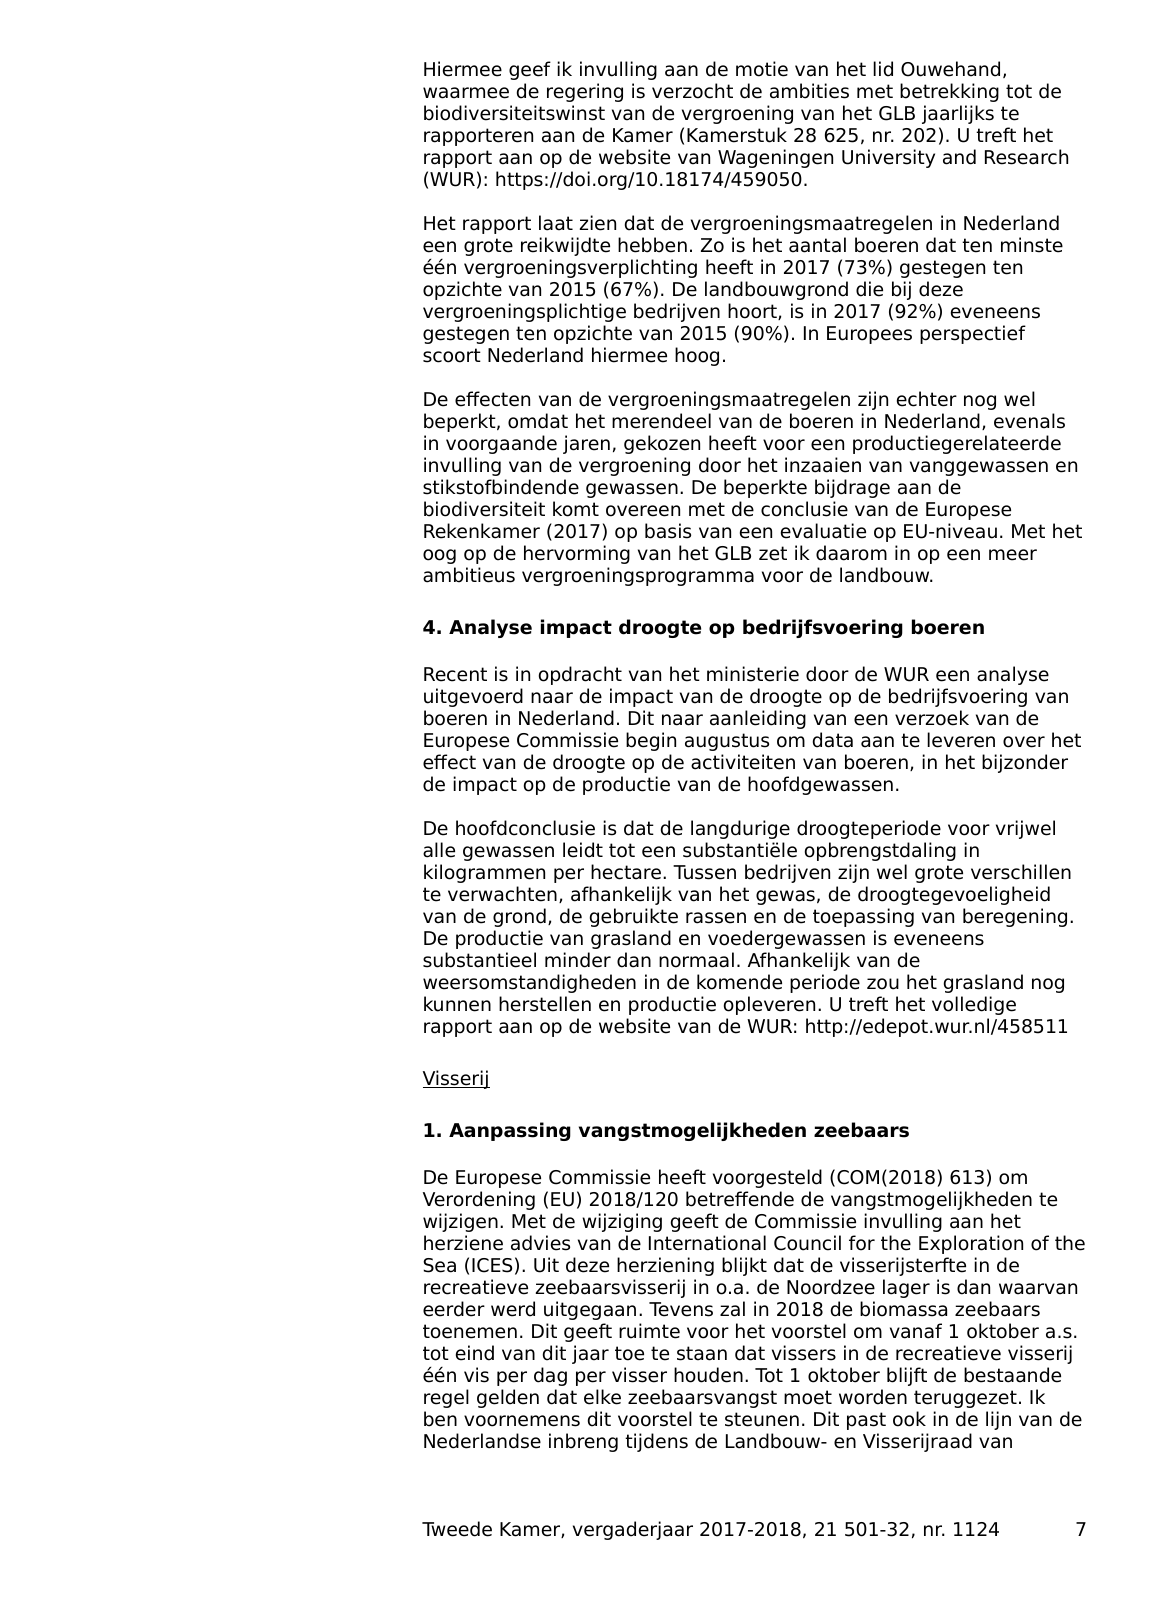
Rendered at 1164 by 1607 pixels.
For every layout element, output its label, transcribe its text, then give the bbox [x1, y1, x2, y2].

text De Europese Commissie heeft voorgesteld (COM(2018) 613) om Verordening (EU) 2018/120 betreffende de vangstmogelijkheden te wijzigen. Met de wijziging geeft de Commissie invulling aan het herziene advies van de International Council for the Exploration of the Sea (ICES). Uit deze herziening blijkt dat de visserijsterfte in de recreatieve zeebaarsvisserij in o.a. de Noordzee lager is dan waarvan eerder werd uitgegaan. Tevens zal in 2018 de biomassa zeebaars toenemen. Dit geeft ruimte voor het voorstel om vanaf 1 oktober a.s. tot eind van dit jaar toe te staan dat vissers in de recreatieve visserij één vis per dag per visser houden. Tot 1 oktober blijft de bestaande regel gelden dat elke zeebaarsvangst moet worden teruggezet. Ik ben voornemens dit voorstel te steunen. Dit past ook in de lijn van de Nederlandse inbreng tijdens de Landbouw- en Visserijraad van [422, 1167, 1087, 1452]
subtitle 4. Analyse impact droogte op bedrijfsvoering boeren [422, 617, 1087, 639]
subtitle 1. Aanpassing vangstmogelijkheden zeebaars [422, 1120, 1087, 1142]
text Recent is in opdracht van het ministerie door de WUR een analyse uitgevoerd naar de impact van de droogte op de bedrijfsvoering van boeren in Nederland. Dit naar aanleiding van een verzoek van de Europese Commissie begin augustus om data aan te leveren over het effect van de droogte op de activiteiten van boeren, in het bijzonder de impact op de productie van de hoofdgewassen. [422, 664, 1087, 796]
text Het rapport laat zien dat de vergroeningsmaatregelen in Nederland een grote reikwijdte hebben. Zo is het aantal boeren dat ten minste één vergroeningsverplichting heeft in 2017 (73%) gestegen ten opzichte van 2015 (67%). De landbouwgrond die bij deze vergroeningsplichtige bedrijven hoort, is in 2017 (92%) eveneens gestegen ten opzichte van 2015 (90%). In Europees perspectief scoort Nederland hiermee hoog. [422, 213, 1087, 367]
text De effecten van de vergroeningsmaatregelen zijn echter nog wel beperkt, omdat het merendeel van de boeren in Nederland, evenals in voorgaande jaren, gekozen heeft voor een productiegerelateerde invulling van de vergroening door het inzaaien van vanggewassen en stikstofbindende gewassen. De beperkte bijdrage aan de biodiversiteit komt overeen met de conclusie van de Europese Rekenkamer (2017) op basis van een evaluatie op EU-niveau. Met het oog op de hervorming van het GLB zet ik daarom in op een meer ambitieus vergroeningsprogramma voor de landbouw. [422, 389, 1087, 587]
text Hiermee geef ik invulling aan de motie van het lid Ouwehand, waarmee de regering is verzocht de ambities met betrekking tot de biodiversiteitswinst van de vergroening van het GLB jaarlijks te rapporteren aan de Kamer (Kamerstuk 28 625, nr. 202). U treft het rapport aan op de website van Wageningen University and Research (WUR): https://doi.org/10.18174/459050. [422, 59, 1087, 191]
text De hoofdconclusie is dat de langdurige droogteperiode voor vrijwel alle gewassen leidt tot een substantiële opbrengstdaling in kilogrammen per hectare. Tussen bedrijven zijn wel grote verschillen te verwachten, afhankelijk van het gewas, de droogtegevoeligheid van de grond, de gebruikte rassen en de toepassing van beregening. De productie van grasland en voedergewassen is eveneens substantieel minder dan normaal. Afhankelijk van de weersomstandigheden in de komende periode zou het grasland nog kunnen herstellen en productie opleveren. U treft het volledige rapport aan op de website van de WUR: http://edepot.wur.nl/458511 [422, 818, 1087, 1038]
subtitle Visserij [422, 1068, 1087, 1090]
